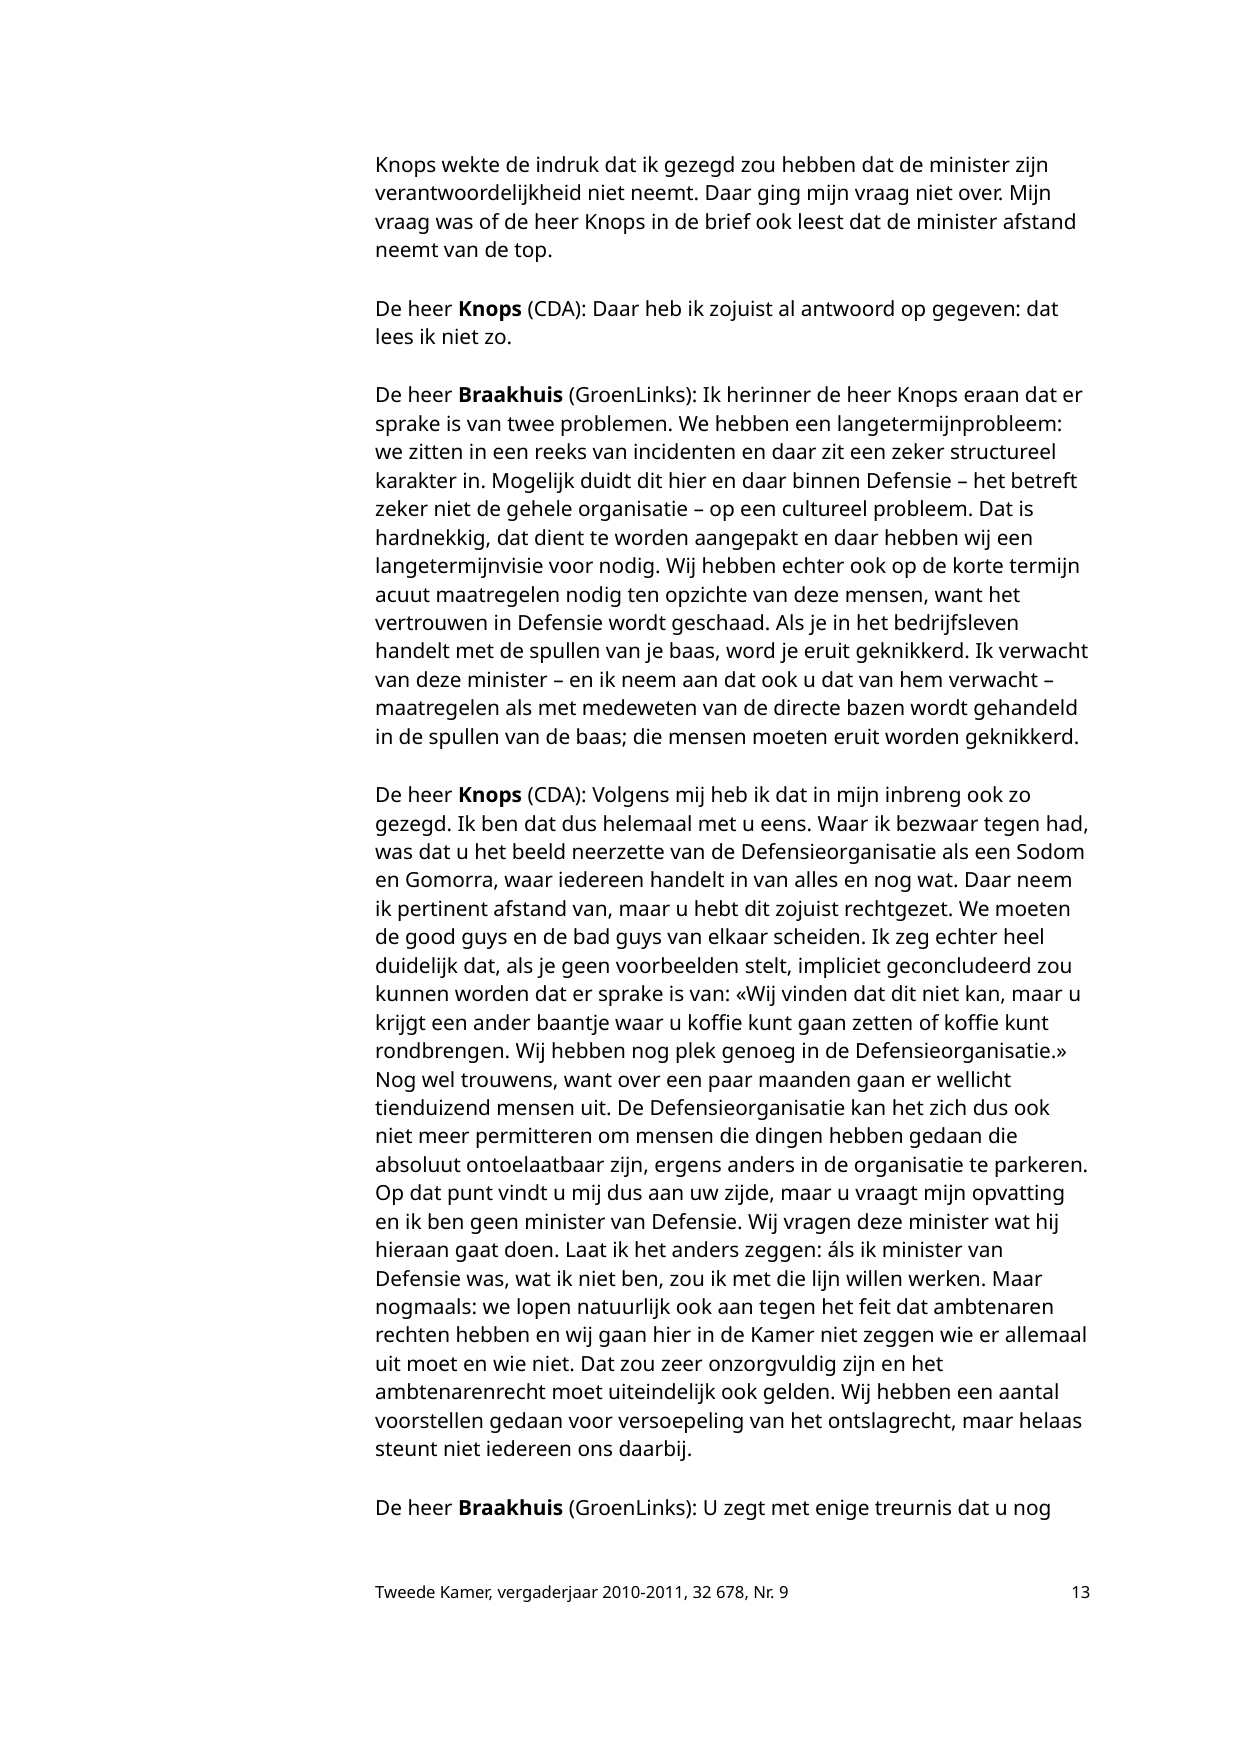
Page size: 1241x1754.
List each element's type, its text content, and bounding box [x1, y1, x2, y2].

text De heer Knops (CDA): Volgens mij heb ik dat in mijn inbreng ook zo gezegd. Ik ben dat dus helemaal met u eens. Waar ik bezwaar tegen had, was dat u het beeld neerzette van de Defensieorganisatie als een Sodom en Gomorra, waar iedereen handelt in van alles en nog wat. Daar neem ik pertinent afstand van, maar u hebt dit zojuist rechtgezet. We moeten de good guys en de bad guys van elkaar scheiden. Ik zeg echter heel duidelijk dat, als je geen voorbeelden stelt, impliciet geconcludeerd zou kunnen worden dat er sprake is van: «Wij vinden dat dit niet kan, maar u krijgt een ander baantje waar u koffie kunt gaan zetten of koffie kunt rondbrengen. Wij hebben nog plek genoeg in de Defensieorganisatie.» Nog wel trouwens, want over een paar maanden gaan er wellicht tienduizend mensen uit. De Defensieorganisatie kan het zich dus ook niet meer permitteren om mensen die dingen hebben gedaan die absoluut ontoelaatbaar zijn, ergens anders in de organisatie te parkeren. Op dat punt vindt u mij dus aan uw zijde, maar u vraagt mijn opvatting en ik ben geen minister van Defensie. Wij vragen deze minister wat hij hieraan gaat doen. Laat ik het anders zeggen: áls ik minister van Defensie was, wat ik niet ben, zou ik met die lijn willen werken. Maar nogmaals: we lopen natuurlijk ook aan tegen het feit dat ambtenaren rechten hebben en wij gaan hier in de Kamer niet zeggen wie er allemaal uit moet en wie niet. Dat zou zeer onzorgvuldig zijn en het ambtenarenrecht moet uiteindelijk ook gelden. Wij hebben een aantal voorstellen gedaan voor versoepeling van het ontslagrecht, maar helaas steunt niet iedereen ons daarbij. [375, 780, 1090, 1463]
text De heer Knops (CDA): Daar heb ik zojuist al antwoord op gegeven: dat lees ik niet zo. [375, 294, 1090, 351]
text De heer Braakhuis (GroenLinks): U zegt met enige treurnis dat u nog [375, 1493, 1090, 1521]
text De heer Braakhuis (GroenLinks): Ik herinner de heer Knops eraan dat er sprake is van twee problemen. We hebben een langetermijnprobleem: we zitten in een reeks van incidenten en daar zit een zeker structureel karakter in. Mogelijk duidt dit hier en daar binnen Defensie – het betreft zeker niet de gehele organisatie – op een cultureel probleem. Dat is hardnekkig, dat dient te worden aangepakt en daar hebben wij een langetermijnvisie voor nodig. Wij hebben echter ook op de korte termijn acuut maatregelen nodig ten opzichte van deze mensen, want het vertrouwen in Defensie wordt geschaad. Als je in het bedrijfsleven handelt met de spullen van je baas, word je eruit geknikkerd. Ik verwacht van deze minister – en ik neem aan dat ook u dat van hem verwacht – maatregelen als met medeweten van de directe bazen wordt gehandeld in de spullen van de baas; die mensen moeten eruit worden geknikkerd. [375, 381, 1090, 750]
text Knops wekte de indruk dat ik gezegd zou hebben dat de minister zijn verantwoordelijkheid niet neemt. Daar ging mijn vraag niet over. Mijn vraag was of de heer Knops in de brief ook leest dat de minister afstand neemt van de top. [375, 150, 1090, 264]
